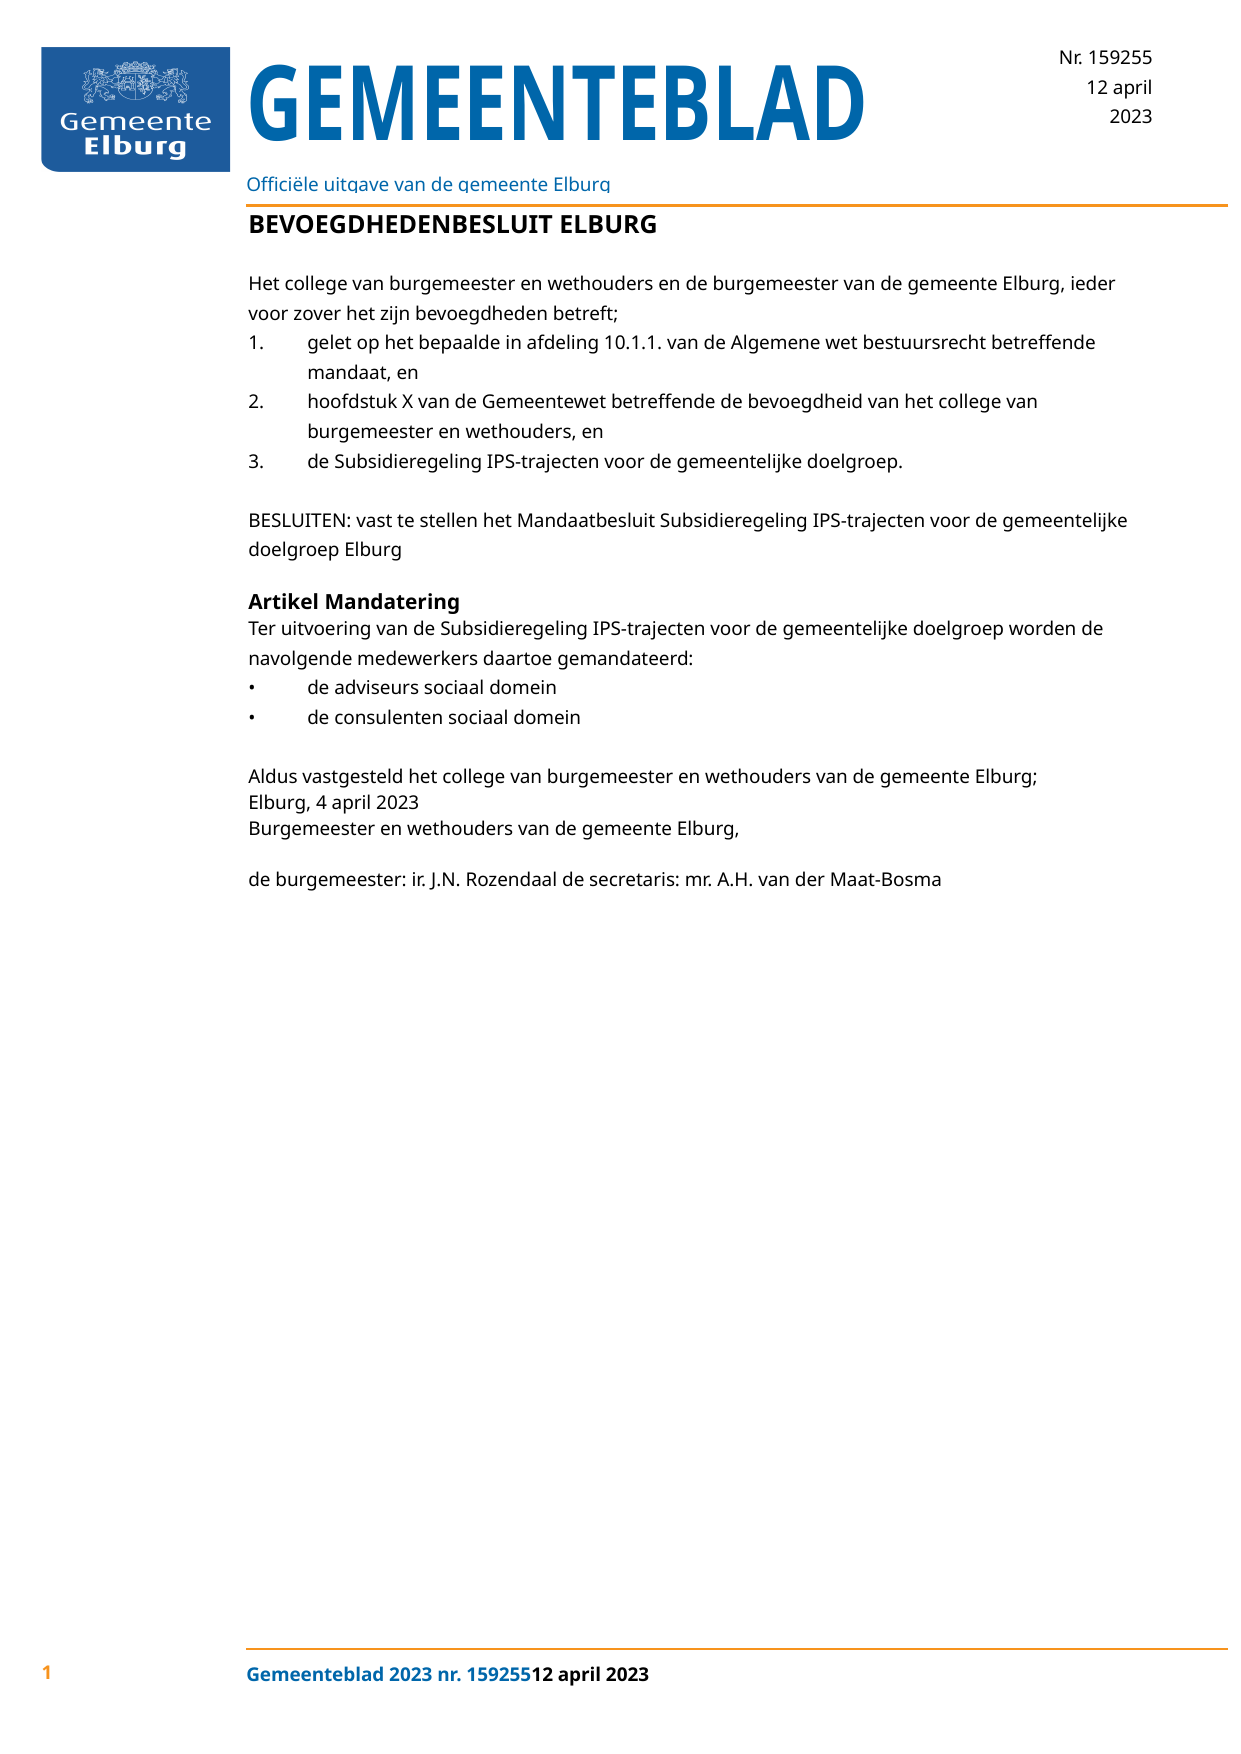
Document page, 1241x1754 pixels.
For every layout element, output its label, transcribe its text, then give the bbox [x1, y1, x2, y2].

text BEVOEGDHEDENBESLUIT ELBURG [248, 207, 1152, 241]
picture [41, 47, 231, 172]
list de consulenten sociaal domein [248, 704, 1152, 730]
text de burgemeester: ir. J.N. Rozendaal de secretaris: mr. A.H. van der Maat-Bosma [248, 866, 1152, 892]
text Elburg, 4 april 2023 [248, 789, 1152, 815]
list de adviseurs sociaal domein [248, 674, 1152, 700]
text Het college van burgemeester en wethouders en de burgemeester van de gemeente Elburg, ieder voor zover het zijn bevoegdheden betreft; [248, 270, 1152, 326]
list hoofdstuk X van de Gemeentewet betreffende de bevoegdheid van het college van burgemeester en wethouders, en [248, 389, 1152, 444]
list de Subsidieregeling IPS-trajecten voor de gemeentelijke doelgroep. [248, 448, 1152, 473]
text Burgemeester en wethouders van de gemeente Elburg, [248, 815, 1152, 841]
text BESLUITEN: vast te stellen het Mandaatbesluit Subsidieregeling IPS-trajecten voor de gemeentelijke doelgroep Elburg [248, 507, 1152, 562]
text Artikel Mandatering [248, 587, 1152, 615]
text Ter uitvoering van de Subsidieregeling IPS-trajecten voor de gemeentelijke doelgroep worden de navolgende medewerkers daartoe gemandateerd: [248, 615, 1152, 671]
list gelet op het bepaalde in afdeling 10.1.1. van de Algemene wet bestuursrecht betreffende mandaat, en [248, 329, 1152, 385]
text Aldus vastgesteld het college van burgemeester en wethouders van de gemeente Elburg; [248, 763, 1152, 789]
